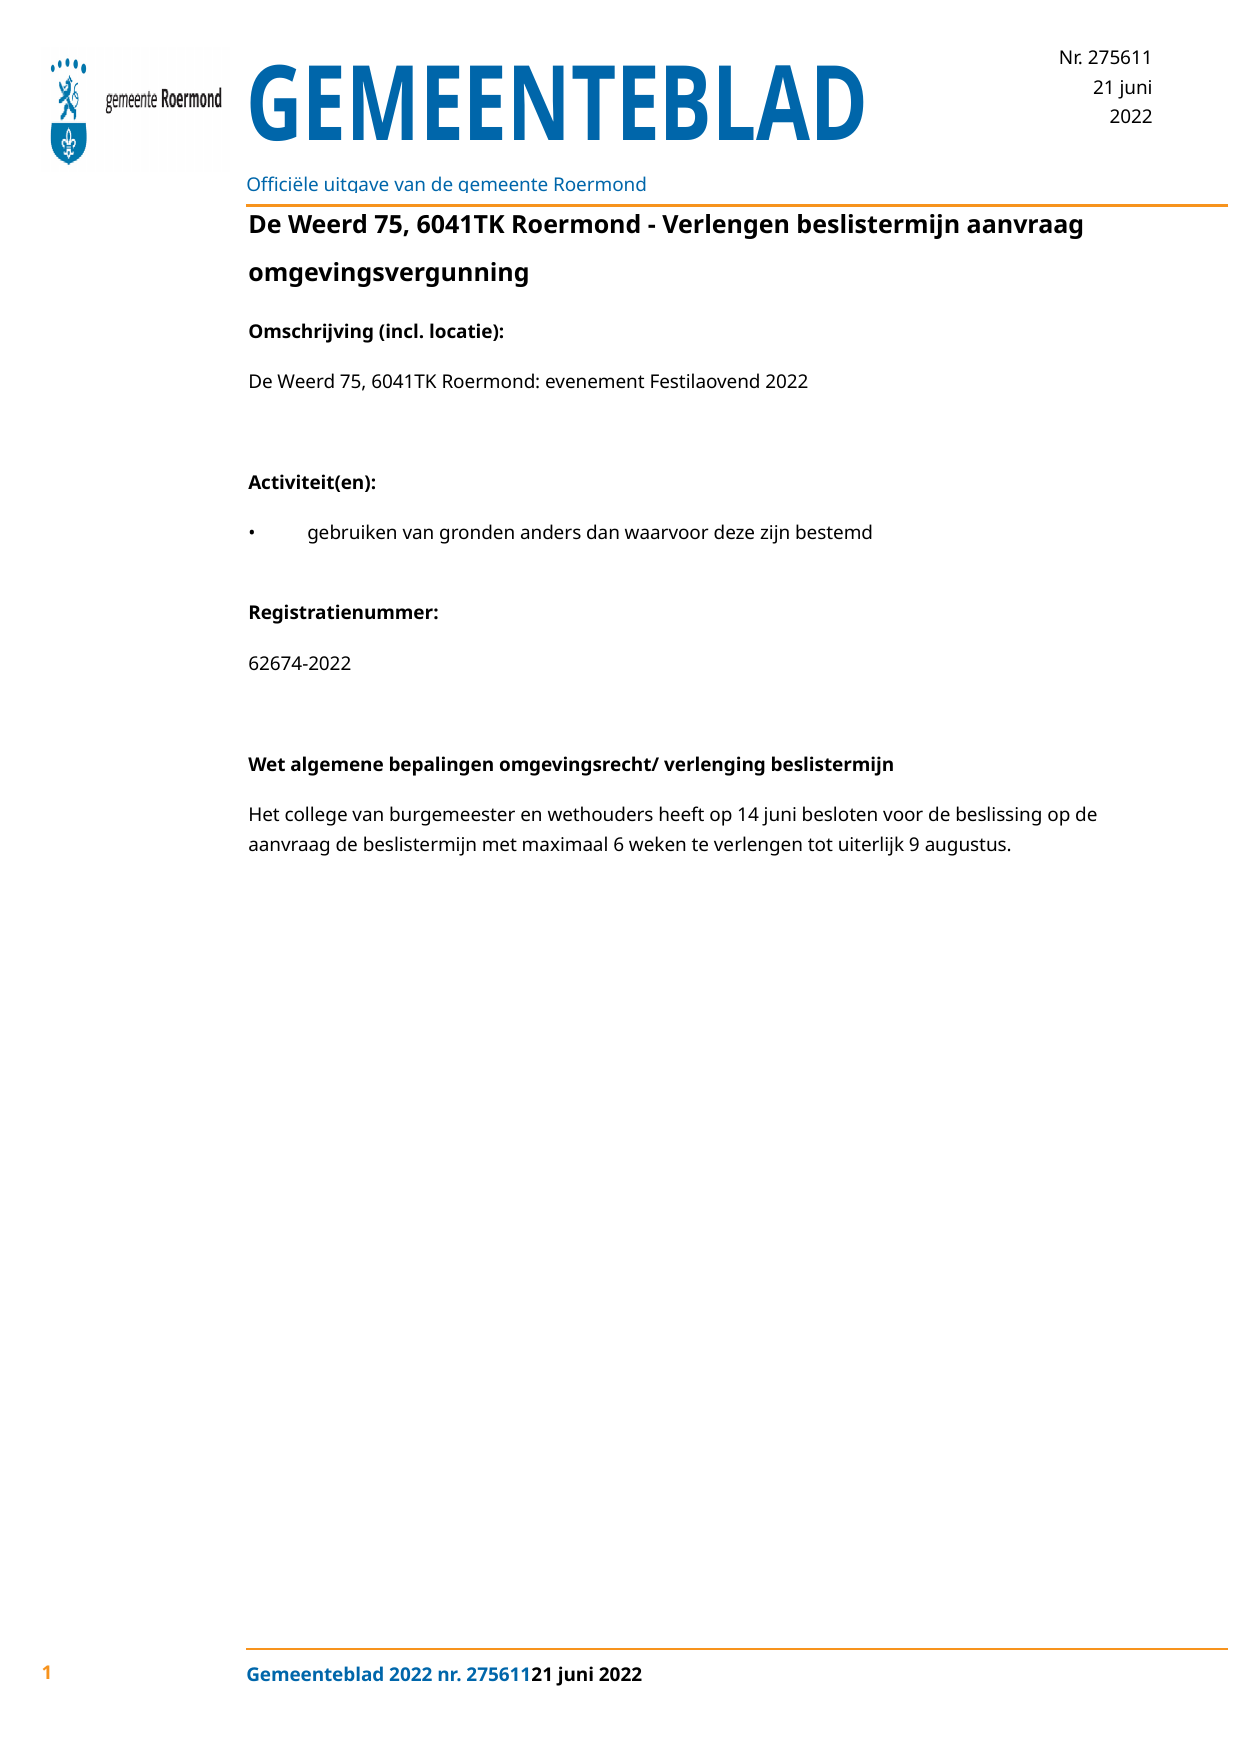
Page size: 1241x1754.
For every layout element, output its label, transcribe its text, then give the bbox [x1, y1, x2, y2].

text Registratienummer: [248, 599, 1152, 625]
text Omschrijving (incl. locatie): [248, 318, 1152, 344]
text De Weerd 75, 6041TK Roermond - Verlengen beslistermijn aanvraag omgevingsvergunning [248, 207, 1152, 288]
text 62674-2022 [248, 650, 1152, 676]
text Het college van burgemeester en wethouders heeft op 14 juni besloten voor de beslissing op de aanvraag de beslistermijn met maximaal 6 weken te verlengen tot uiterlijk 9 augustus. [248, 801, 1152, 857]
text Activiteit(en): [248, 469, 1152, 495]
picture [41, 47, 231, 172]
text Wet algemene bepalingen omgevingsrecht/ verlenging beslistermijn [248, 751, 1152, 777]
list gebruiken van gronden anders dan waarvoor deze zijn bestemd [248, 519, 1152, 545]
text De Weerd 75, 6041TK Roermond: evenement Festilaovend 2022 [248, 368, 1152, 394]
